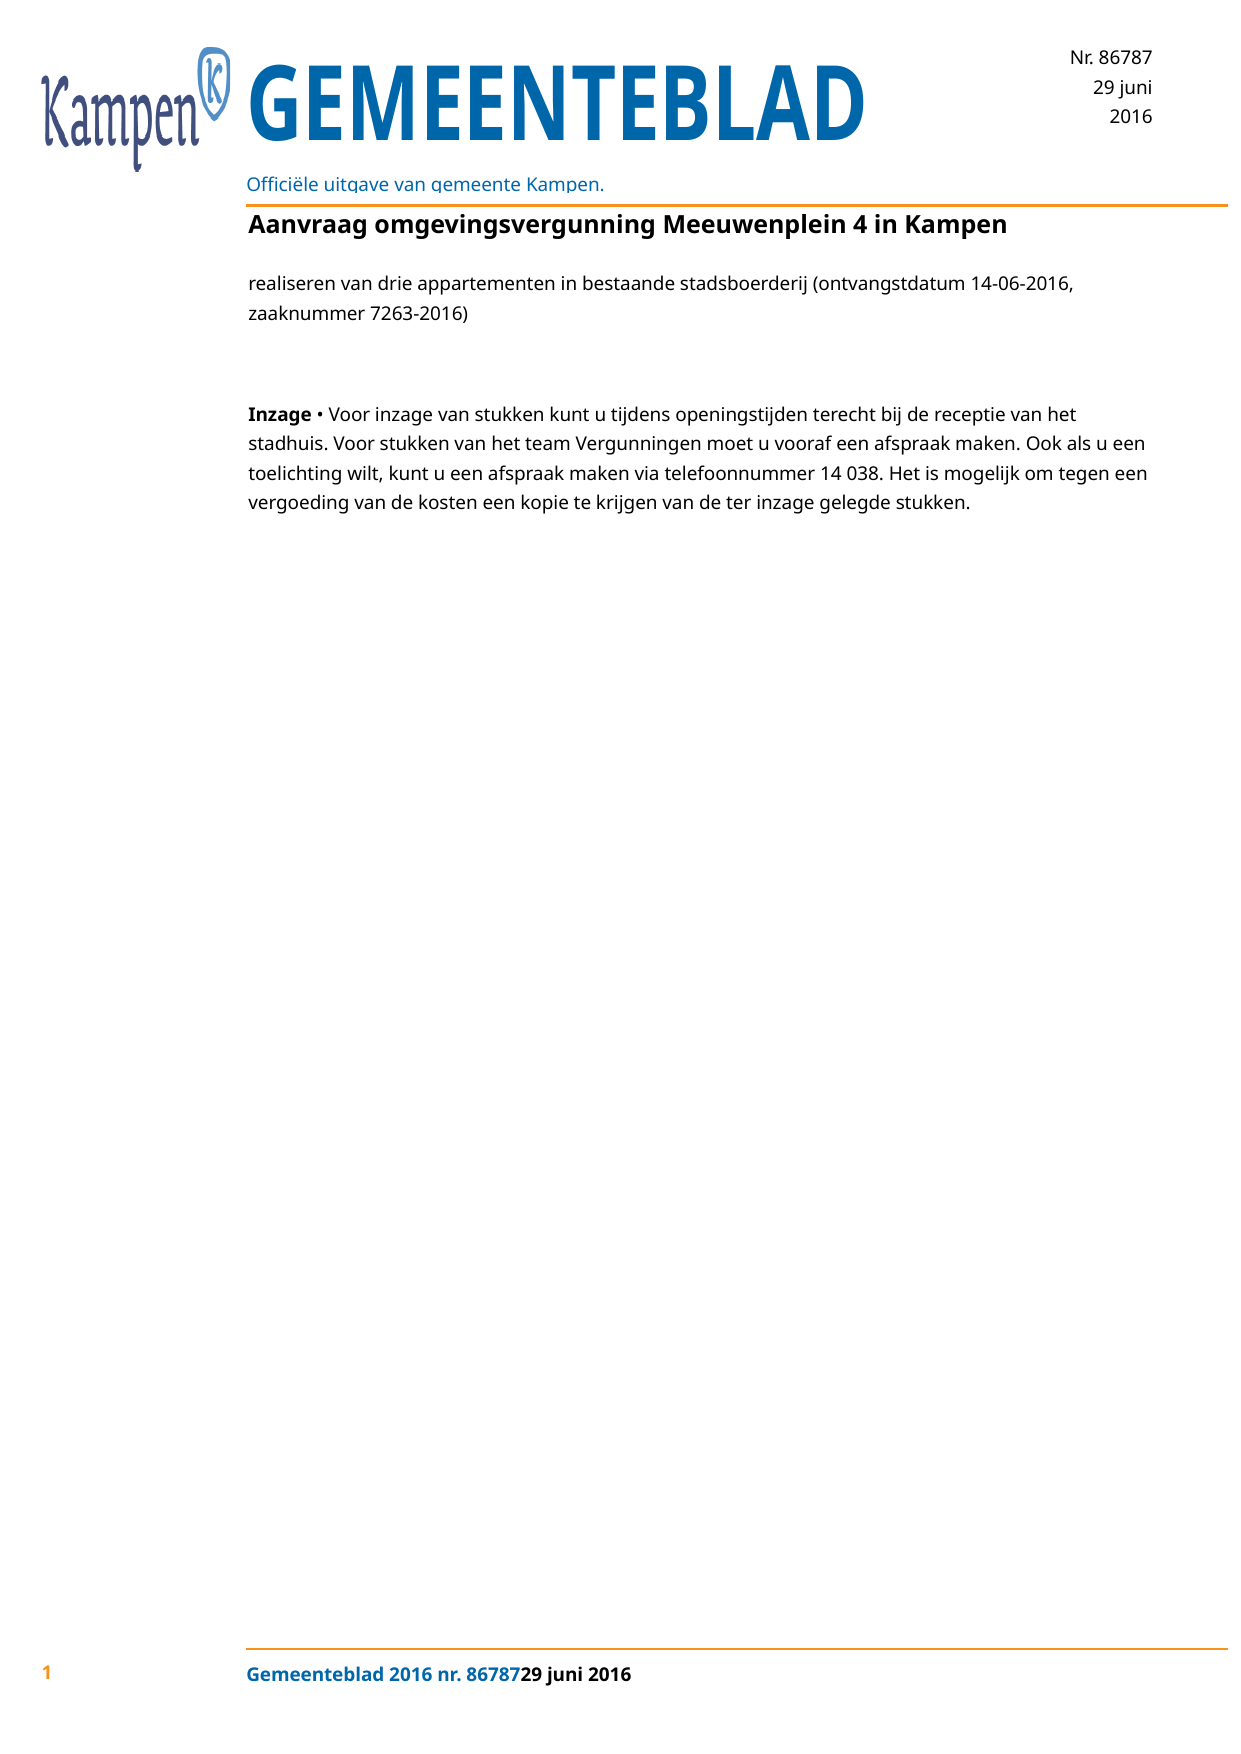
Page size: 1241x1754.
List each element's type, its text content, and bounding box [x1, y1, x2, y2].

picture [41, 47, 231, 172]
text Aanvraag omgevingsvergunning Meeuwenplein 4 in Kampen [248, 207, 1152, 241]
text Inzage • Voor inzage van stukken kunt u tijdens openingstijden terecht bij de receptie van het stadhuis. Voor stukken van het team Vergunningen moet u vooraf een afspraak maken. Ook als u een toelichting wilt, kunt u een afspraak maken via telefoonnummer 14 038. Het is mogelijk om tegen een vergoeding van de kosten een kopie te krijgen van de ter inzage gelegde stukken. [248, 401, 1152, 515]
text realiseren van drie appartementen in bestaande stadsboerderij (ontvangstdatum 14-06-2016, zaaknummer 7263-2016) [248, 270, 1152, 326]
